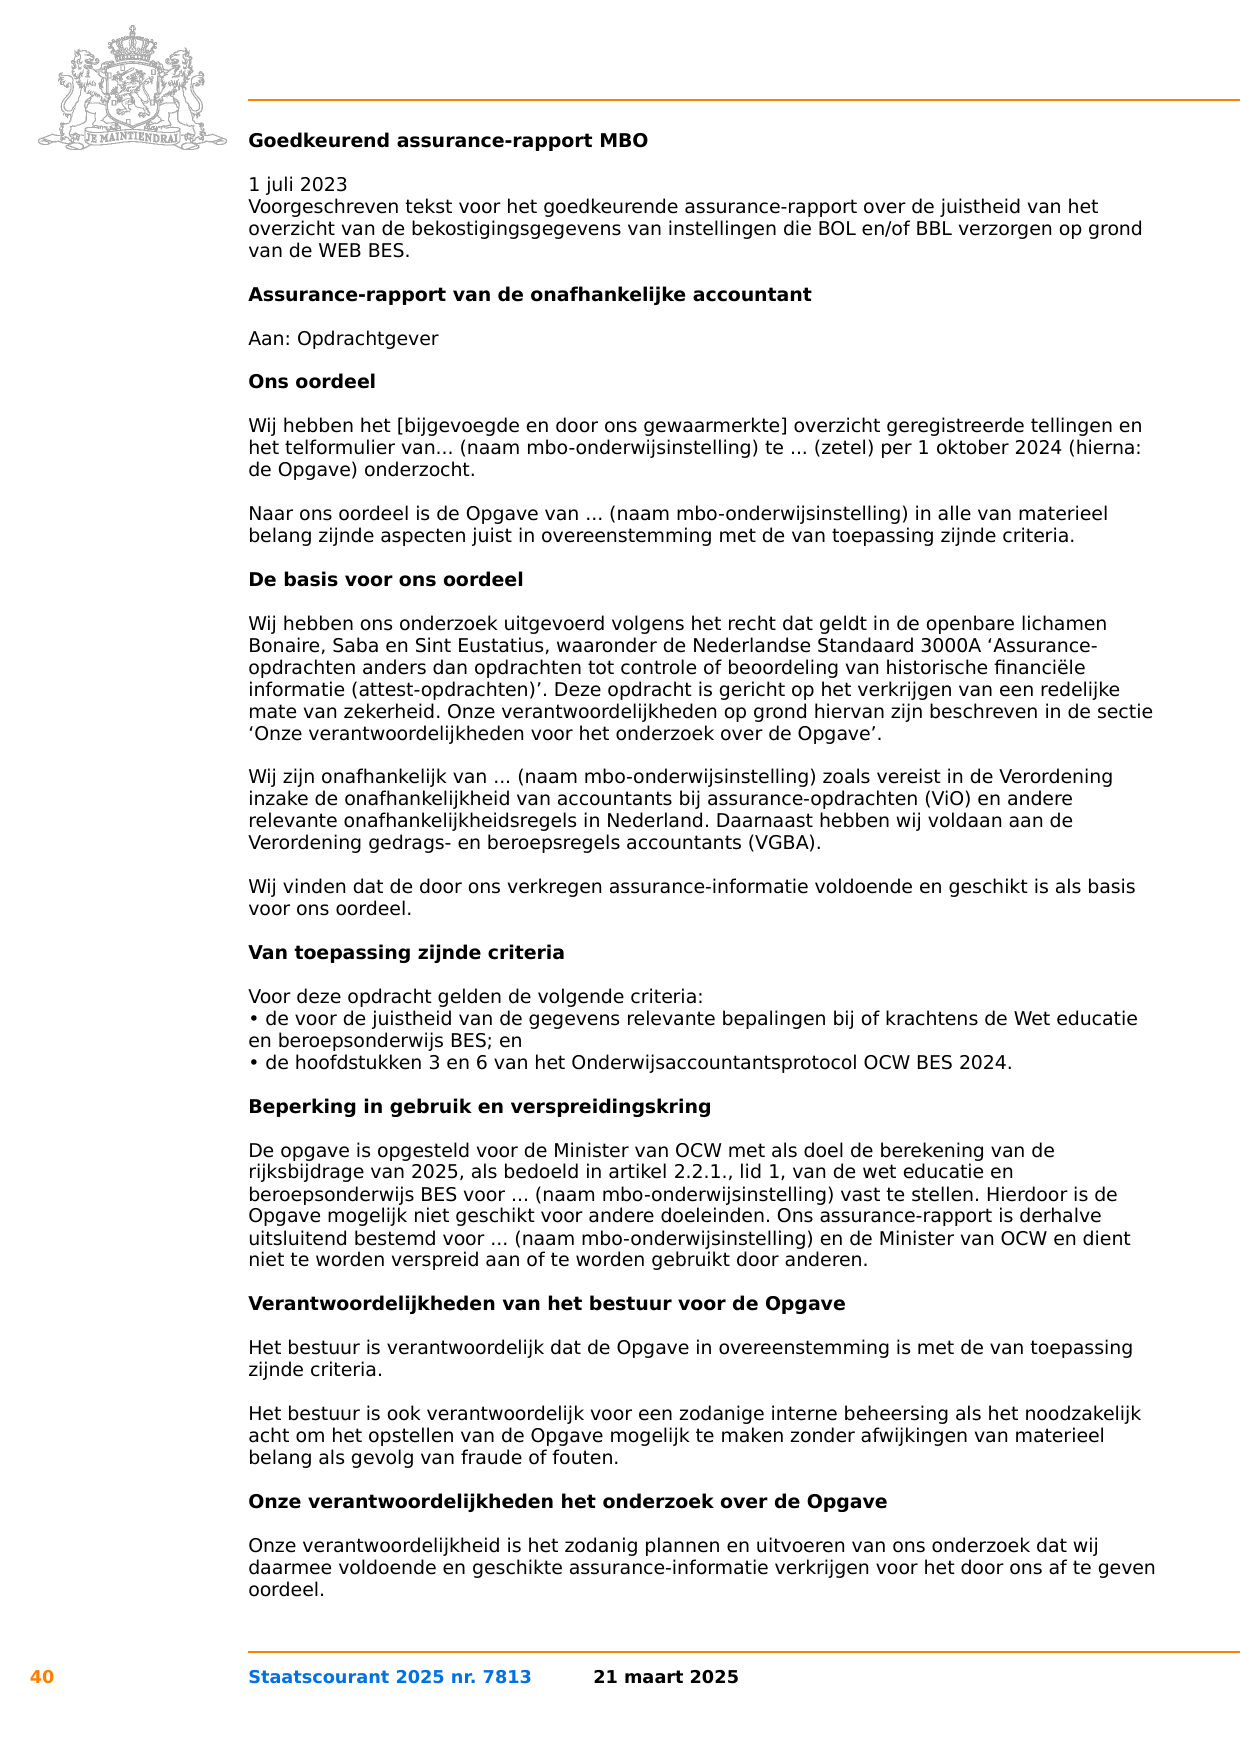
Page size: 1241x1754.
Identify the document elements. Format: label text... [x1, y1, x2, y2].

text Aan: Opdrachtgever [248, 327, 1163, 349]
text Onze verantwoordelijkheid is het zodanig plannen en uitvoeren van ons onderzoek dat wij daarmee voldoende en geschikte assurance-informatie verkrijgen voor het door ons af te geven oordeel. [248, 1534, 1163, 1601]
text Voorgeschreven tekst voor het goedkeurende assurance-rapport over de juistheid van het overzicht van de bekostigingsgegevens van instellingen die BOL en/of BBL verzorgen op grond van de WEB BES. [248, 196, 1163, 262]
text Naar ons oordeel is de Opgave van ... (naam mbo-onderwijsinstelling) in alle van materieel belang zijnde aspecten juist in overeenstemming met de van toepassing zijnde criteria. [248, 503, 1163, 547]
text Wij hebben ons onderzoek uitgevoerd volgens het recht dat geldt in de openbare lichamen Bonaire, Saba en Sint Eustatius, waaronder de Nederlandse Standaard 3000A ‘Assurance-opdrachten anders dan opdrachten tot controle of beoordeling van historische financiële informatie (attest-opdrachten)’. Deze opdracht is gericht op het verkrijgen van een redelijke mate van zekerheid. Onze verantwoordelijkheden op grond hiervan zijn beschreven in de sectie ‘Onze verantwoordelijkheden voor het onderzoek over de Opgave’. [248, 613, 1163, 744]
text Wij hebben het [bijgevoegde en door ons gewaarmerkte] overzicht geregistreerde tellingen en het telformulier van... (naam mbo-onderwijsinstelling) te ... (zetel) per 1 oktober 2024 (hierna: de Opgave) onderzocht. [248, 415, 1163, 481]
text Het bestuur is ook verantwoordelijk voor een zodanige interne beheersing als het noodzakelijk acht om het opstellen van de Opgave mogelijk te maken zonder afwijkingen van materieel belang als gevolg van fraude of fouten. [248, 1403, 1163, 1469]
subtitle Assurance-rapport van de onafhankelijke accountant [248, 283, 1163, 306]
text • de hoofdstukken 3 en 6 van het Onderwijsaccountantsprotocol OCW BES 2024. [248, 1052, 1163, 1074]
text Het bestuur is verantwoordelijk dat de Opgave in overeenstemming is met de van toepassing zijnde criteria. [248, 1337, 1163, 1381]
text 1 juli 2023 [248, 174, 1163, 196]
text De opgave is opgesteld voor de Minister van OCW met als doel de berekening van de rijksbijdrage van 2025, als bedoeld in artikel 2.2.1., lid 1, van de wet educatie en beroepsonderwijs BES voor ... (naam mbo-onderwijsinstelling) vast te stellen. Hierdoor is de Opgave mogelijk niet geschikt voor andere doeleinden. Ons assurance-rapport is derhalve uitsluitend bestemd voor ... (naam mbo-onderwijsinstelling) en de Minister van OCW en dient niet te worden verspreid aan of te worden gebruikt door anderen. [248, 1139, 1163, 1271]
text Voor deze opdracht gelden de volgende criteria: [248, 986, 1163, 1008]
text • de voor de juistheid van de gegevens relevante bepalingen bij of krachtens de Wet educatie en beroepsonderwijs BES; en [248, 1008, 1163, 1052]
picture [38, 25, 227, 150]
text Wij vinden dat de door ons verkregen assurance-informatie voldoende en geschikt is als basis voor ons oordeel. [248, 876, 1163, 920]
subtitle Onze verantwoordelijkheden het onderzoek over de Opgave [248, 1491, 1163, 1513]
text Wij zijn onafhankelijk van ... (naam mbo-onderwijsinstelling) zoals vereist in de Verordening inzake de onafhankelijkheid van accountants bij assurance-opdrachten (ViO) en andere relevante onafhankelijkheidsregels in Nederland. Daarnaast hebben wij voldaan aan de Verordening gedrags- en beroepsregels accountants (VGBA). [248, 766, 1163, 854]
subtitle Beperking in gebruik en verspreidingskring [248, 1096, 1163, 1118]
subtitle De basis voor ons oordeel [248, 569, 1163, 591]
subtitle Goedkeurend assurance-rapport MBO [248, 130, 1163, 152]
subtitle Ons oordeel [248, 371, 1163, 393]
subtitle Verantwoordelijkheden van het bestuur voor de Opgave [248, 1293, 1163, 1315]
subtitle Van toepassing zijnde criteria [248, 942, 1163, 964]
